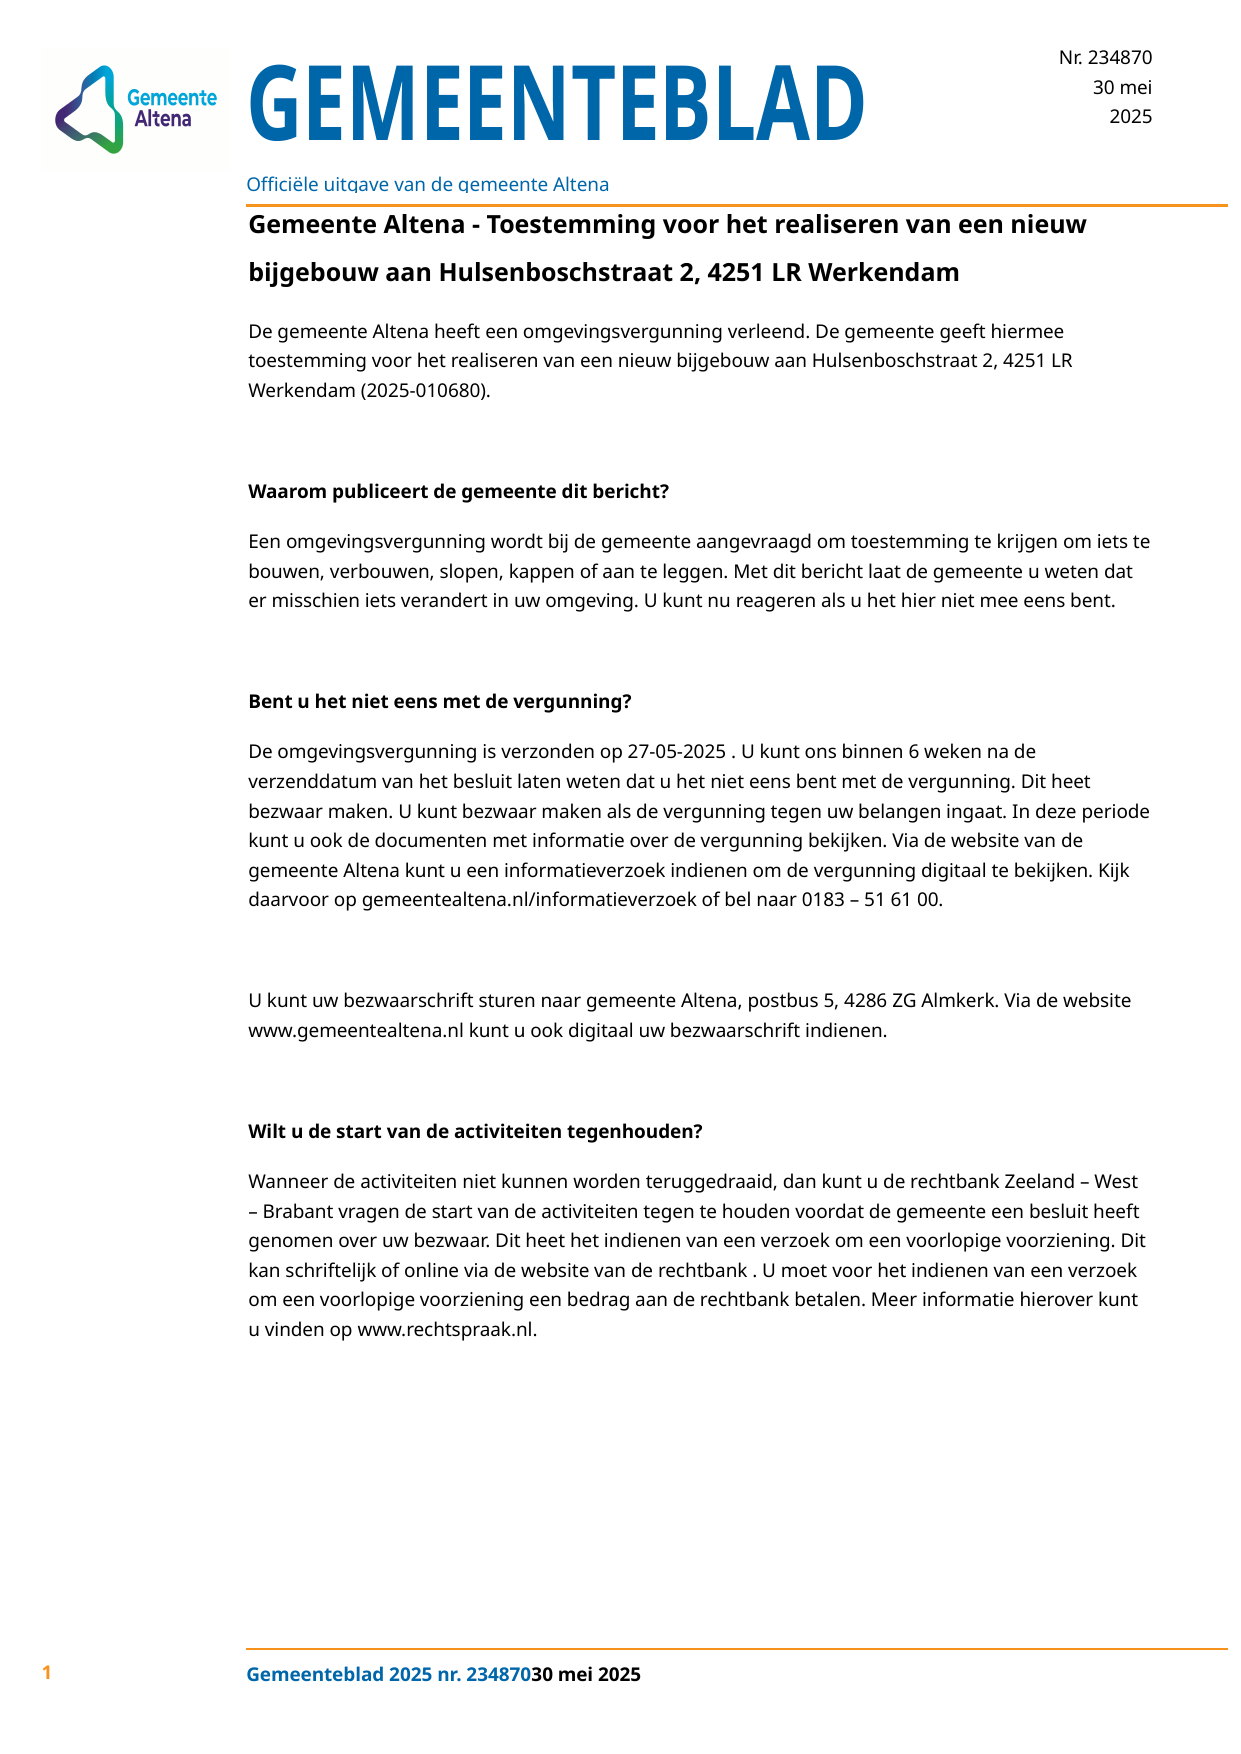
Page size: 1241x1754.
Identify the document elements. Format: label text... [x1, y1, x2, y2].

text Gemeente Altena - Toestemming voor het realiseren van een nieuw bijgebouw aan Hulsenboschstraat 2, 4251 LR Werkendam [248, 207, 1152, 288]
text Een omgevingsvergunning wordt bij de gemeente aangevraagd om toestemming te krijgen om iets te bouwen, verbouwen, slopen, kappen of aan te leggen. Met dit bericht laat de gemeente u weten dat er misschien iets verandert in uw omgeving. U kunt nu reageren als u het hier niet mee eens bent. [248, 528, 1152, 613]
picture [41, 47, 231, 172]
text Wilt u de start van de activiteiten tegenhouden? [248, 1118, 1152, 1144]
text U kunt uw bezwaarschrift sturen naar gemeente Altena, postbus 5, 4286 ZG Almkerk. Via de website www.gemeentealtena.nl kunt u ook digitaal uw bezwaarschrift indienen. [248, 987, 1152, 1043]
text De gemeente Altena heeft een omgevingsvergunning verleend. De gemeente geeft hiermee toestemming voor het realiseren van een nieuw bijgebouw aan Hulsenboschstraat 2, 4251 LR Werkendam (2025-010680). [248, 318, 1152, 403]
text Waarom publiceert de gemeente dit bericht? [248, 478, 1152, 504]
text De omgevingsvergunning is verzonden op 27-05-2025 . U kunt ons binnen 6 weken na de verzenddatum van het besluit laten weten dat u het niet eens bent met de vergunning. Dit heet bezwaar maken. U kunt bezwaar maken als de vergunning tegen uw belangen ingaat. In deze periode kunt u ook de documenten met informatie over de vergunning bekijken. Via de website van de gemeente Altena kunt u een informatieverzoek indienen om de vergunning digitaal te bekijken. Kijk daarvoor op gemeentealtena.nl/informatieverzoek of bel naar 0183 – 51 61 00. [248, 739, 1152, 912]
text Wanneer de activiteiten niet kunnen worden teruggedraaid, dan kunt u de rechtbank Zeeland – West – Brabant vragen de start van de activiteiten tegen te houden voordat de gemeente een besluit heeft genomen over uw bezwaar. Dit heet het indienen van een verzoek om een voorlopige voorziening. Dit kan schriftelijk of online via de website van de rechtbank . U moet voor het indienen van een verzoek om een voorlopige voorziening een bedrag aan de rechtbank betalen. Meer informatie hierover kunt u vinden op www.rechtspraak.nl. [248, 1168, 1152, 1342]
text Bent u het niet eens met de vergunning? [248, 688, 1152, 714]
